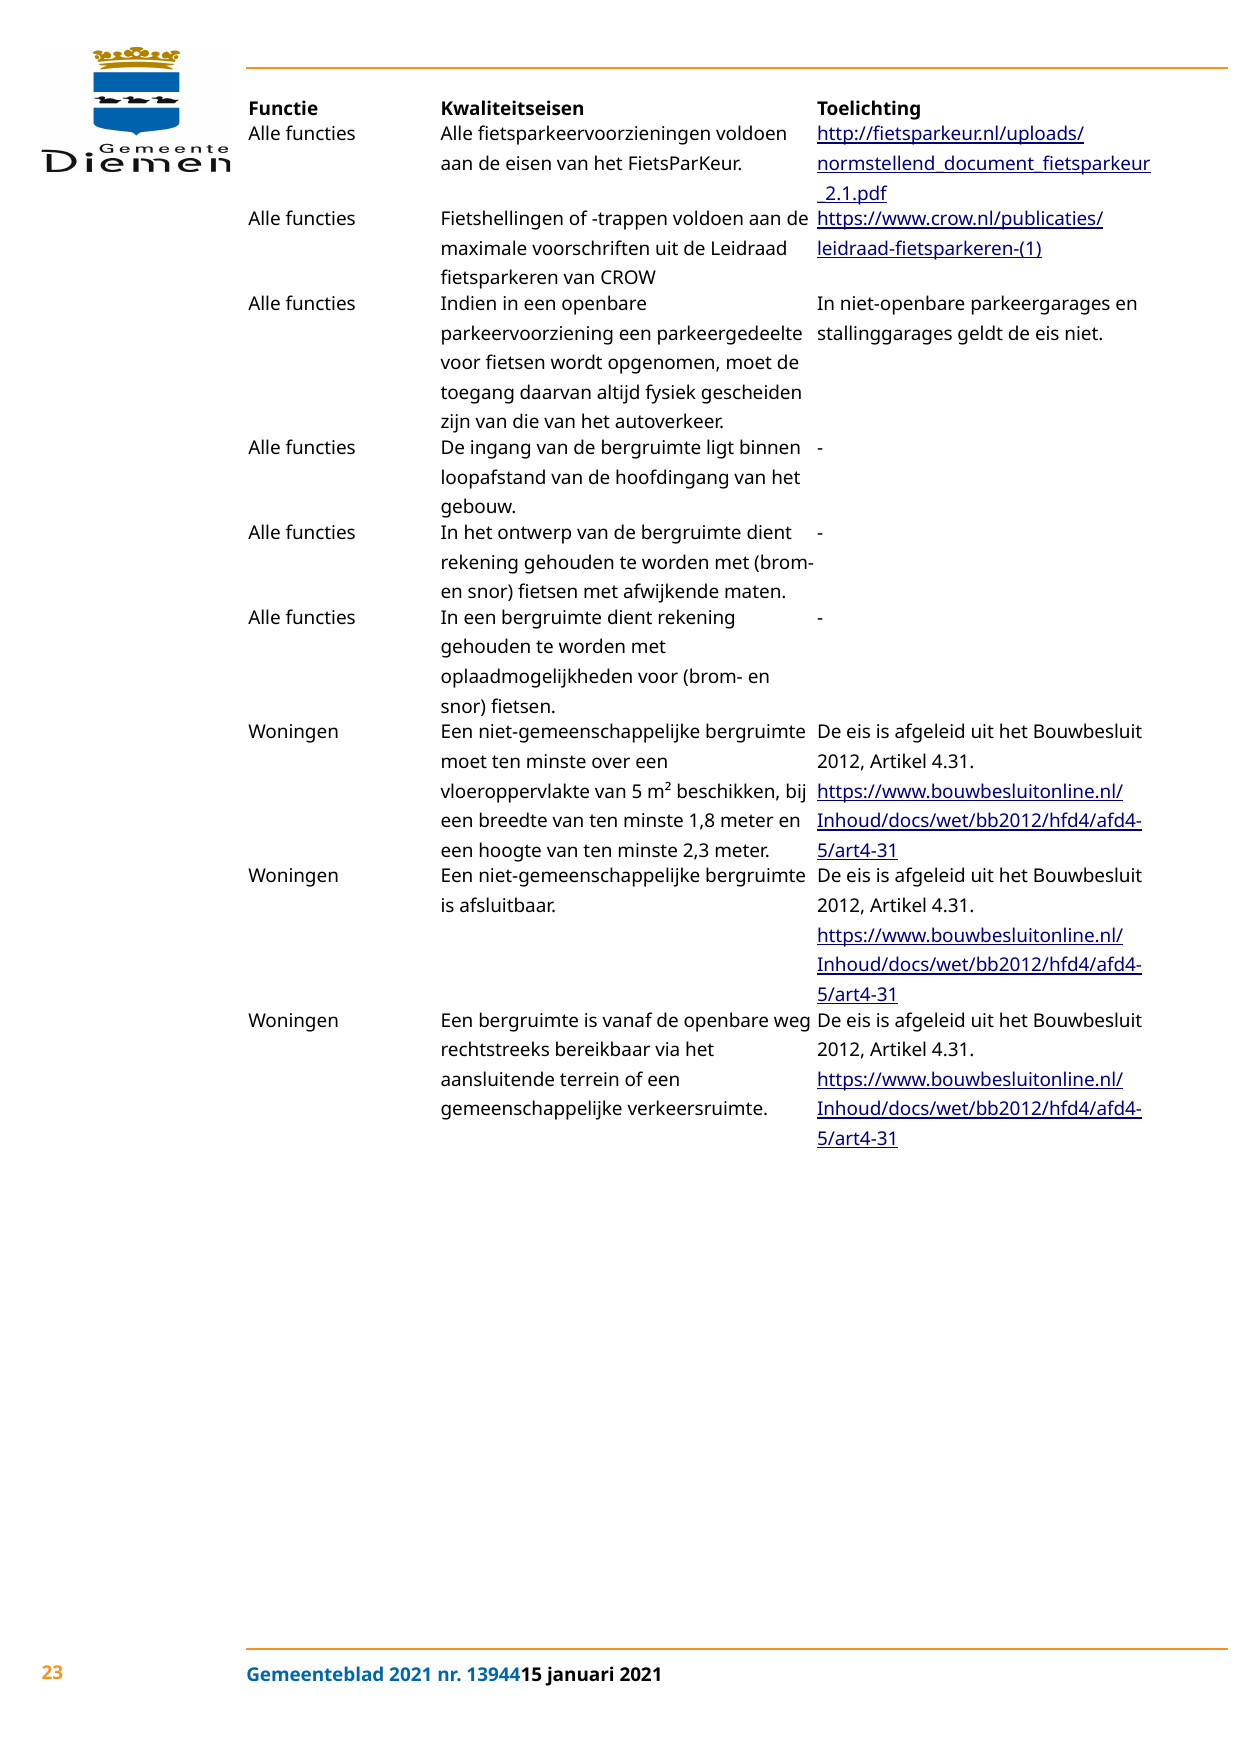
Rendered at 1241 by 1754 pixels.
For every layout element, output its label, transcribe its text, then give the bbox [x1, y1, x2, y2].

table_cell De eis is afgeleid uit het Bouwbesluit 2012, Artikel 4.31. https://www.bouwbesluitonline.nl/Inhoud/docs/wet/bb2012/hfd4/afd4-5/art4-31 [817, 863, 1152, 1007]
table_cell Alle fietsparkeervoorzieningen voldoen aan de eisen van het FietsParKeur. [440, 121, 817, 205]
table_cell Alle functies [248, 519, 440, 604]
table_cell Een niet-gemeenschappelijke bergruimte is afsluitbaar. [440, 863, 817, 1007]
table_cell Alle functies [248, 205, 440, 290]
table_cell http://fietsparkeur.nl/uploads/normstellend_document_fietsparkeur_2.1.pdf [817, 121, 1152, 205]
table_cell In een bergruimte dient rekening gehouden te worden met oplaadmogelijkheden voor (brom- en snor) fietsen. [440, 604, 817, 719]
table_cell De eis is afgeleid uit het Bouwbesluit 2012, Artikel 4.31. https://www.bouwbesluitonline.nl/Inhoud/docs/wet/bb2012/hfd4/afd4-5/art4-31 [817, 1007, 1152, 1151]
table_cell https://www.crow.nl/publicaties/leidraad-fietsparkeren-(1) [817, 205, 1152, 290]
table_cell Een bergruimte is vanaf de openbare weg rechtstreeks bereikbaar via het aansluitende terrein of een gemeenschappelijke verkeersruimte. [440, 1007, 817, 1151]
table_cell In het ontwerp van de bergruimte dient rekening gehouden te worden met (brom- en snor) fietsen met afwijkende maten. [440, 519, 817, 604]
table_cell De ingang van de bergruimte ligt binnen loopafstand van de hoofdingang van het gebouw. [440, 434, 817, 519]
table_cell - [817, 519, 1152, 604]
table_cell Woningen [248, 719, 440, 863]
table_header Kwaliteitseisen [440, 95, 817, 121]
table_cell Woningen [248, 1007, 440, 1151]
table_header Toelichting [817, 95, 1152, 121]
table_cell Alle functies [248, 290, 440, 434]
table_cell Fietshellingen of -trappen voldoen aan de maximale voorschriften uit de Leidraad fietsparkeren van CROW [440, 205, 817, 290]
table_cell - [817, 434, 1152, 519]
table_cell In niet-openbare parkeergarages en stallinggarages geldt de eis niet. [817, 290, 1152, 434]
table_cell Een niet-gemeenschappelijke bergruimte moet ten minste over een vloeroppervlakte van 5 m² beschikken, bij een breedte van ten minste 1,8 meter en een hoogte van ten minste 2,3 meter. [440, 719, 817, 863]
table_cell Woningen [248, 863, 440, 1007]
table_cell - [817, 604, 1152, 719]
picture [41, 47, 231, 172]
table_cell Indien in een openbare parkeervoorziening een parkeergedeelte voor fietsen wordt opgenomen, moet de toegang daarvan altijd fysiek gescheiden zijn van die van het autoverkeer. [440, 290, 817, 434]
table_cell Alle functies [248, 434, 440, 519]
table_header Functie [248, 95, 440, 121]
table_cell Alle functies [248, 604, 440, 719]
table_cell Alle functies [248, 121, 440, 205]
table_cell De eis is afgeleid uit het Bouwbesluit 2012, Artikel 4.31. https://www.bouwbesluitonline.nl/Inhoud/docs/wet/bb2012/hfd4/afd4-5/art4-31 [817, 719, 1152, 863]
